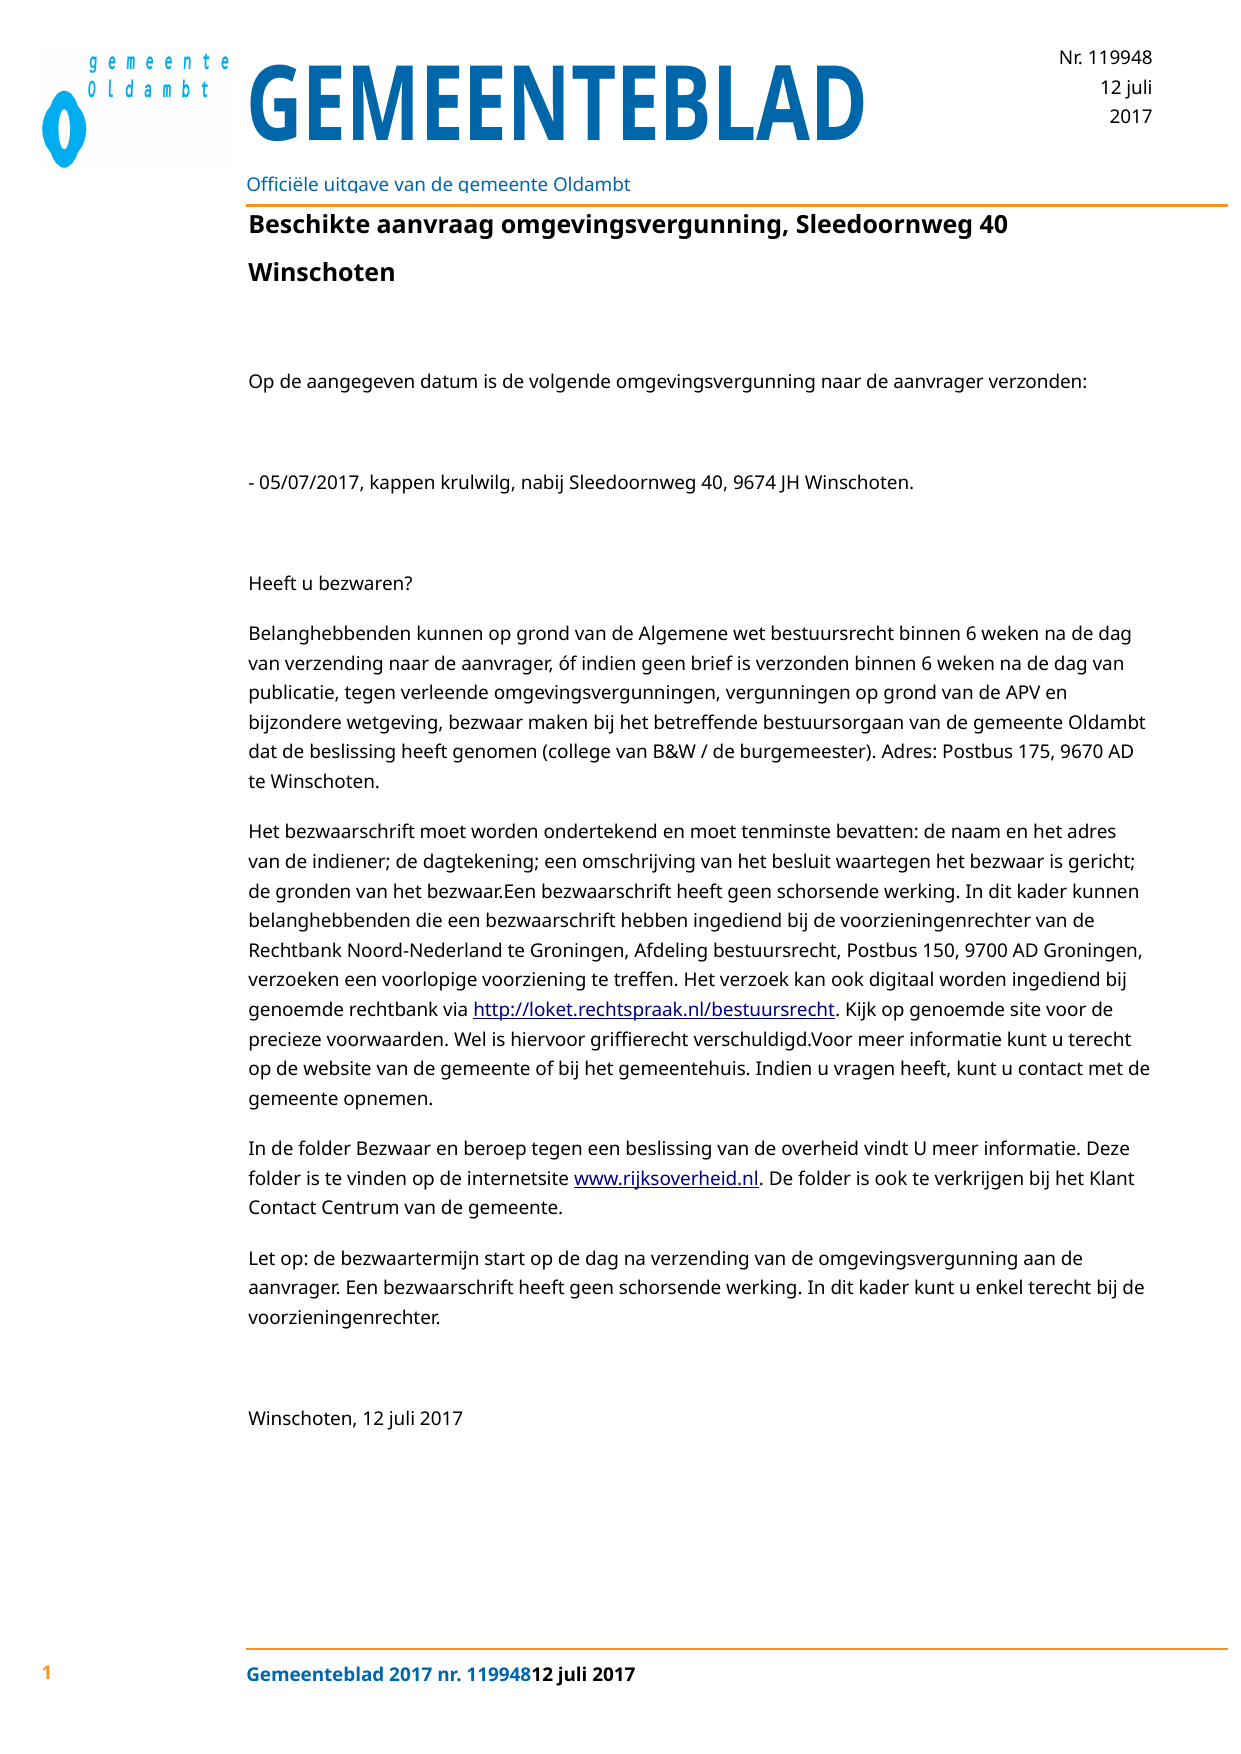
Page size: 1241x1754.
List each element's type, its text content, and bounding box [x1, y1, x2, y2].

text Belanghebbenden kunnen op grond van de Algemene wet bestuursrecht binnen 6 weken na de dag van verzending naar de aanvrager, óf indien geen brief is verzonden binnen 6 weken na de dag van publicatie, tegen verleende omgevingsvergunningen, vergunningen op grond van de APV en bijzondere wetgeving, bezwaar maken bij het betreffende bestuursorgaan van de gemeente Oldambt dat de beslissing heeft genomen (college van B&W / de burgemeester). Adres: Postbus 175, 9670 AD te Winschoten. [248, 620, 1152, 794]
text - 05/07/2017, kappen krulwilg, nabij Sleedoornweg 40, 9674 JH Winschoten. [248, 469, 1152, 495]
text Heeft u bezwaren? [248, 570, 1152, 596]
text Op de aangegeven datum is de volgende omgevingsvergunning naar de aanvrager verzonden: [248, 368, 1152, 394]
picture [41, 47, 231, 172]
text Let op: de bezwaartermijn start op de dag na verzending van de omgevingsvergunning aan de aanvrager. Een bezwaarschrift heeft geen schorsende werking. In dit kader kunt u enkel terecht bij de voorzieningenrechter. [248, 1245, 1152, 1330]
text Beschikte aanvraag omgevingsvergunning, Sleedoornweg 40 Winschoten [248, 207, 1152, 288]
text In de folder Bezwaar en beroep tegen een beslissing van de overheid vindt U meer informatie. Deze folder is te vinden op de internetsite www.rijksoverheid.nl. De folder is ook te verkrijgen bij het Klant Contact Centrum van de gemeente. [248, 1135, 1152, 1220]
text Winschoten, 12 juli 2017 [248, 1405, 1152, 1431]
text Het bezwaarschrift moet worden ondertekend en moet tenminste bevatten: de naam en het adres van de indiener; de dagtekening; een omschrijving van het besluit waartegen het bezwaar is gericht; de gronden van het bezwaar.Een bezwaarschrift heeft geen schorsende werking. In dit kader kunnen belanghebbenden die een bezwaarschrift hebben ingediend bij de voorzieningenrechter van de Rechtbank Noord-Nederland te Groningen, Afdeling bestuursrecht, Postbus 150, 9700 AD Groningen, verzoeken een voorlopige voorziening te treffen. Het verzoek kan ook digitaal worden ingediend bij genoemde rechtbank via http://loket.rechtspraak.nl/bestuursrecht. Kijk op genoemde site voor de precieze voorwaarden. Wel is hiervoor griffierecht verschuldigd.Voor meer informatie kunt u terecht op de website van de gemeente of bij het gemeentehuis. Indien u vragen heeft, kunt u contact met de gemeente opnemen. [248, 819, 1152, 1111]
